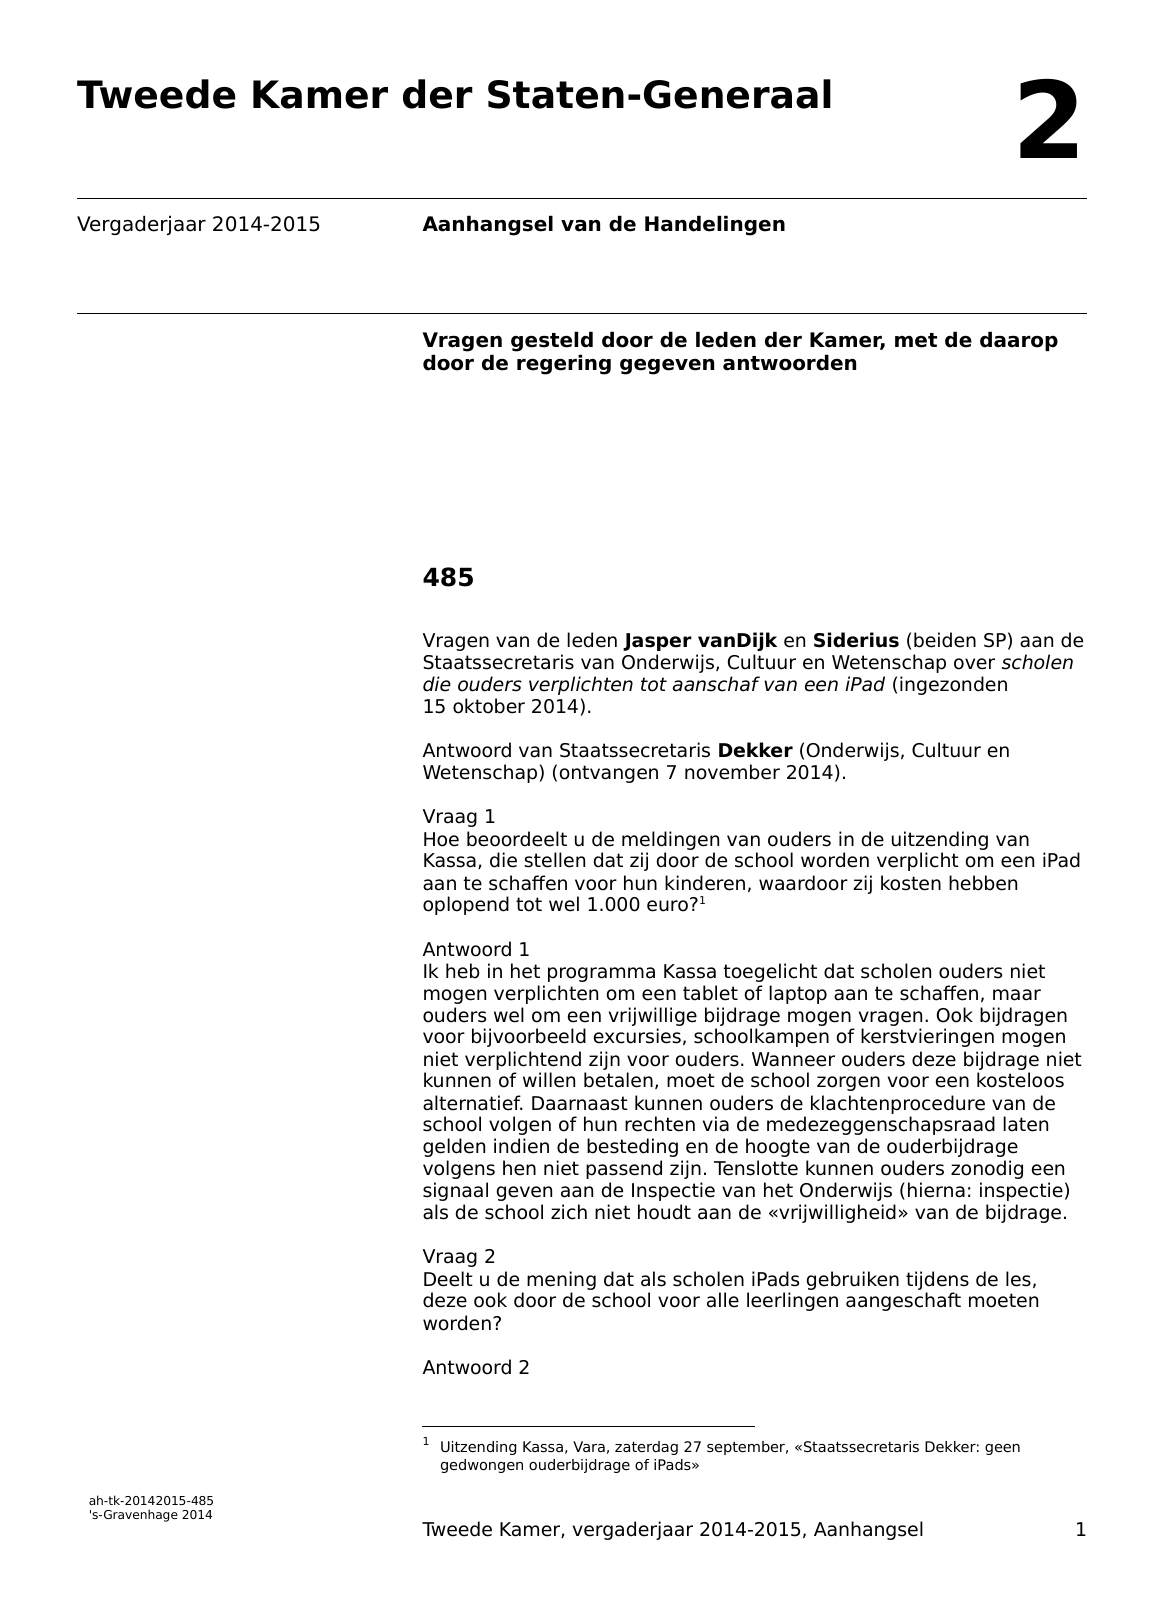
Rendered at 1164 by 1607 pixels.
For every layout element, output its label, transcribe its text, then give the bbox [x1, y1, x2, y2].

table_header 2 [886, 59, 1087, 198]
text Antwoord van Staatssecretaris Dekker (Onderwijs, Cultuur en Wetenschap) (ontvangen 7 november 2014). [422, 740, 1087, 784]
table_header Tweede Kamer der Staten-Generaal [77, 59, 886, 198]
text Vragen van de leden Jasper vanDijk en Siderius (beiden SP) aan de Staatssecretaris van Onderwijs, Cultuur en Wetenschap over scholen die ouders verplichten tot aanschaf van een iPad (ingezonden 15 oktober 2014). [422, 630, 1087, 718]
text Uitzending Kassa, Vara, zaterdag 27 september, «Staatssecretaris Dekker: geen gedwongen ouderbijdrage of iPads» [422, 1435, 1087, 1474]
text Ik heb in het programma Kassa toegelicht dat scholen ouders niet mogen verplichten om een tablet of laptop aan te schaffen, maar ouders wel om een vrijwillige bijdrage mogen vragen. Ook bijdragen voor bijvoorbeeld excursies, schoolkampen of kerstvieringen mogen niet verplichtend zijn voor ouders. Wanneer ouders deze bijdrage niet kunnen of willen betalen, moet de school zorgen voor een kosteloos alternatief. Daarnaast kunnen ouders de klachtenprocedure van de school volgen of hun rechten via de medezeggenschapsraad laten gelden indien de besteding en de hoogte van de ouderbijdrage volgens hen niet passend zijn. Tenslotte kunnen ouders zonodig een signaal geven aan de Inspectie van het Onderwijs (hierna: inspectie) als de school zich niet houdt aan de «vrijwilligheid» van de bijdrage. [422, 961, 1087, 1224]
table_cell [77, 314, 422, 375]
text 's-Gravenhage 2014 [88, 1508, 323, 1522]
text Deelt u de mening dat als scholen iPads gebruiken tijdens de les, deze ook door de school voor alle leerlingen aangeschaft moeten worden? [422, 1268, 1087, 1334]
text 485 [422, 563, 1087, 592]
text Vraag 2 [422, 1246, 1087, 1268]
text ah-tk-20142015-485 [88, 1494, 323, 1508]
table_cell Vergaderjaar 2014-2015 [77, 199, 422, 313]
table_cell Vragen gesteld door de leden der Kamer, met de daarop door de regering gegeven antwoorden [422, 314, 1087, 375]
text Antwoord 2 [422, 1357, 1087, 1378]
text Antwoord 1 [422, 938, 1087, 961]
text Vraag 1 [422, 806, 1087, 828]
table_cell Aanhangsel van de Handelingen [422, 199, 1087, 313]
text Hoe beoordeelt u de meldingen van ouders in de uitzending van Kassa, die stellen dat zij door de school worden verplicht om een iPad aan te schaffen voor hun kinderen, waardoor zij kosten hebben oplopend tot wel 1.000 euro? [422, 828, 1087, 916]
